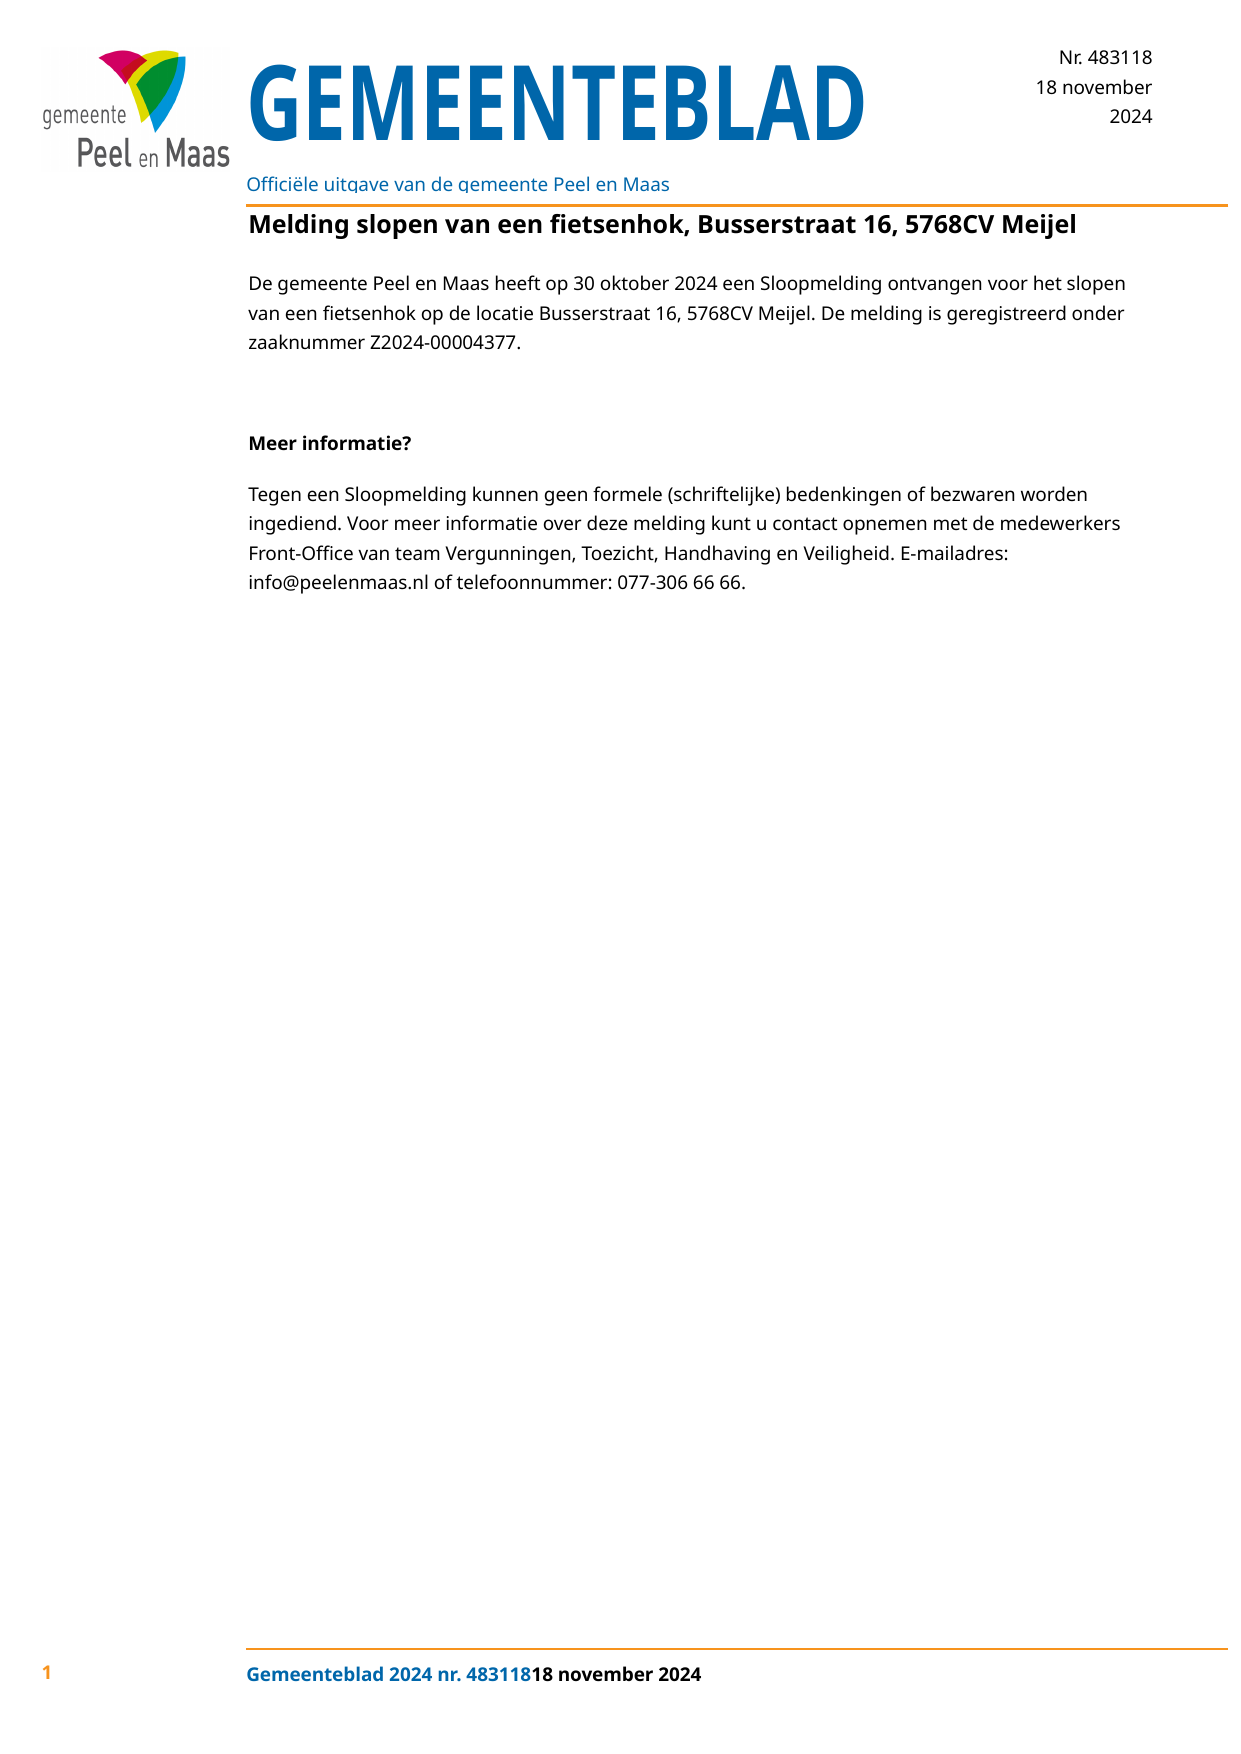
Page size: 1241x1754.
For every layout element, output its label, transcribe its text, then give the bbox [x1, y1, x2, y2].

picture [41, 47, 231, 172]
text Meer informatie? [248, 430, 1152, 456]
text De gemeente Peel en Maas heeft op 30 oktober 2024 een Sloopmelding ontvangen voor het slopen van een fietsenhok op de locatie Busserstraat 16, 5768CV Meijel. De melding is geregistreerd onder zaaknummer Z2024-00004377. [248, 270, 1152, 355]
text Melding slopen van een fietsenhok, Busserstraat 16, 5768CV Meijel [248, 207, 1152, 241]
text Tegen een Sloopmelding kunnen geen formele (schriftelijke) bedenkingen of bezwaren worden ingediend. Voor meer informatie over deze melding kunt u contact opnemen met de medewerkers Front-Office van team Vergunningen, Toezicht, Handhaving en Veiligheid. E-mailadres: info@peelenmaas.nl of telefoonnummer: 077-306 66 66. [248, 481, 1152, 595]
